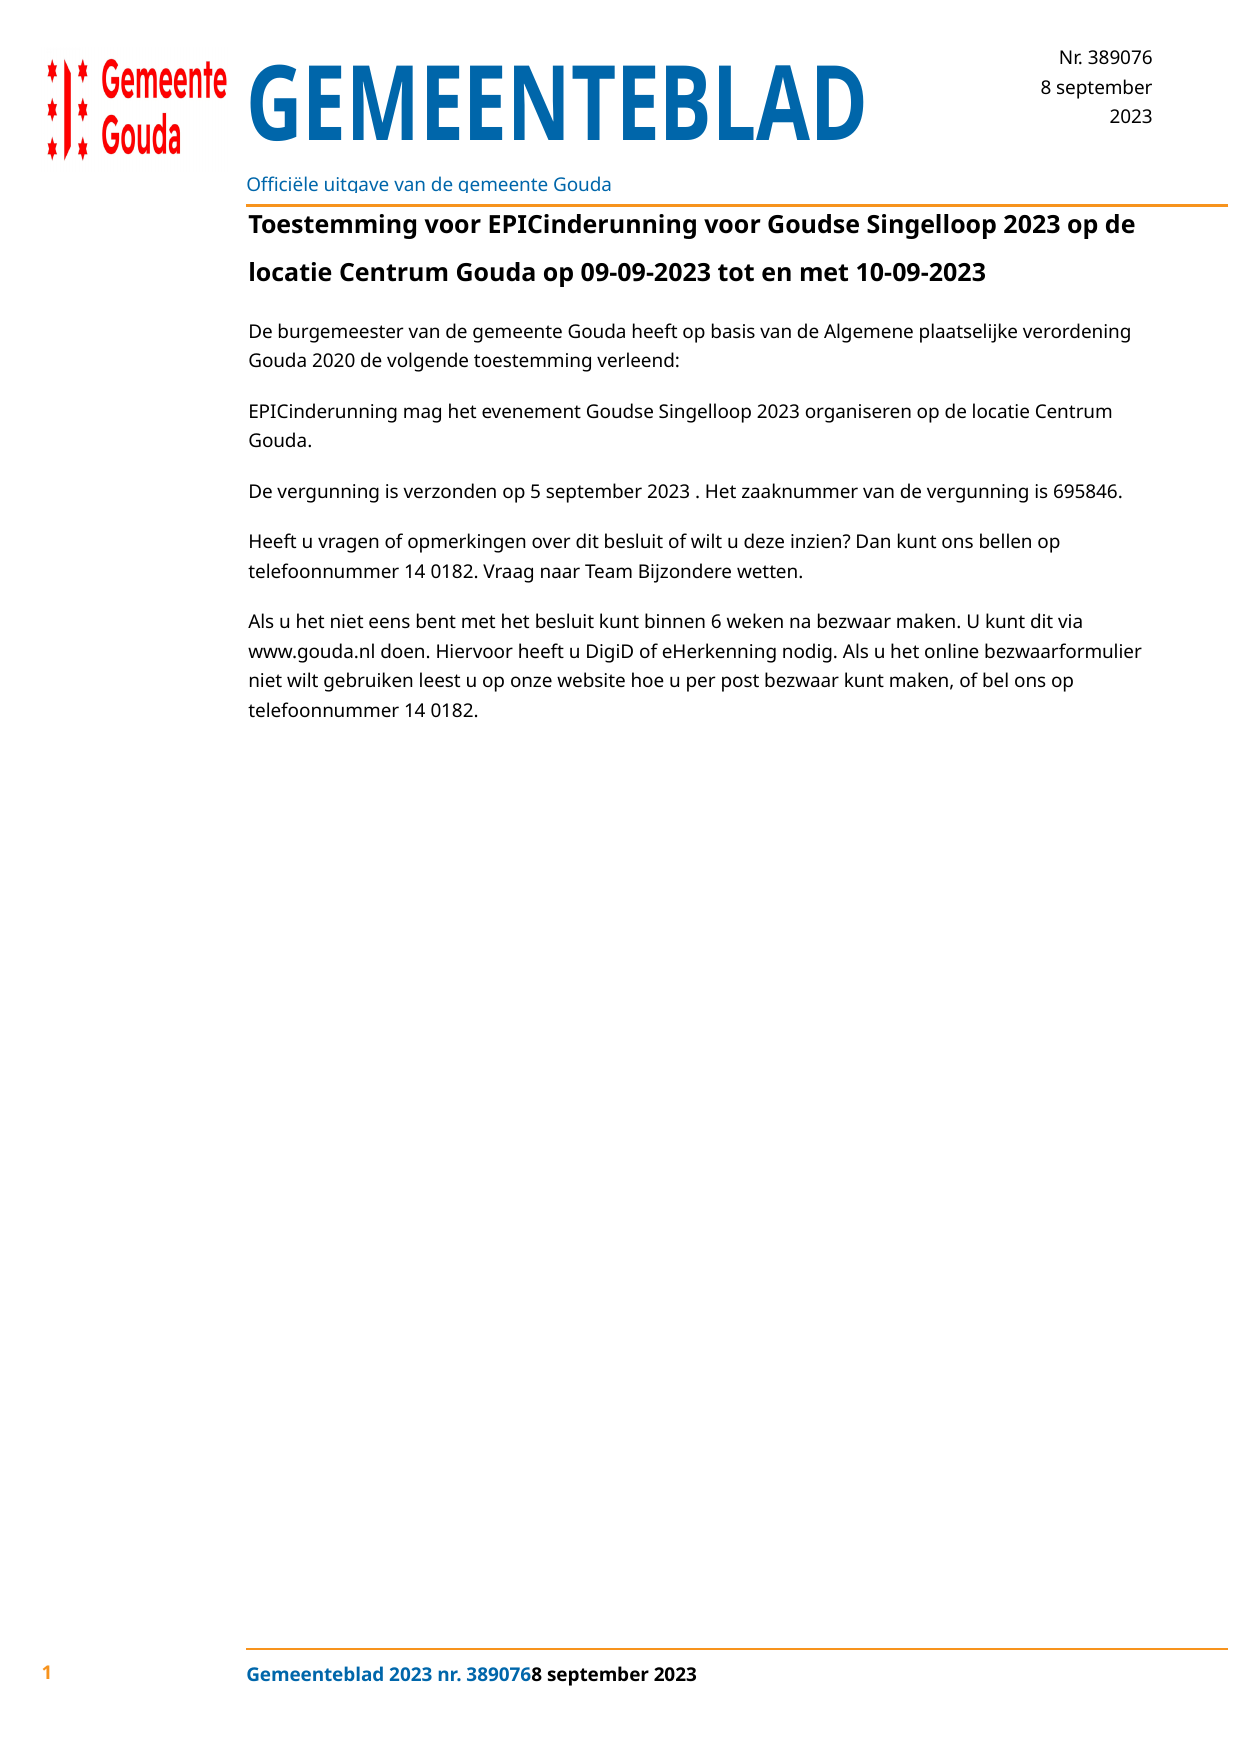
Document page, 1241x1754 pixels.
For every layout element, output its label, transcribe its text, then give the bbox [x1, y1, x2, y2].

text Toestemming voor EPICinderunning voor Goudse Singelloop 2023 op de locatie Centrum Gouda op 09-09-2023 tot en met 10-09-2023 [248, 207, 1152, 288]
text EPICinderunning mag het evenement Goudse Singelloop 2023 organiseren op de locatie Centrum Gouda. [248, 398, 1152, 453]
text De burgemeester van de gemeente Gouda heeft op basis van de Algemene plaatselijke verordening Gouda 2020 de volgende toestemming verleend: [248, 318, 1152, 373]
text Als u het niet eens bent met het besluit kunt binnen 6 weken na bezwaar maken. U kunt dit via www.gouda.nl doen. Hiervoor heeft u DigiD of eHerkenning nodig. Als u het online bezwaarformulier niet wilt gebruiken leest u op onze website hoe u per post bezwaar kunt maken, of bel ons op telefoonnummer 14 0182. [248, 608, 1152, 723]
text Heeft u vragen of opmerkingen over dit besluit of wilt u deze inzien? Dan kunt ons bellen op telefoonnummer 14 0182. Vraag naar Team Bijzondere wetten. [248, 528, 1152, 584]
picture [41, 47, 231, 172]
text De vergunning is verzonden op 5 september 2023 . Het zaaknummer van de vergunning is 695846. [248, 478, 1152, 504]
